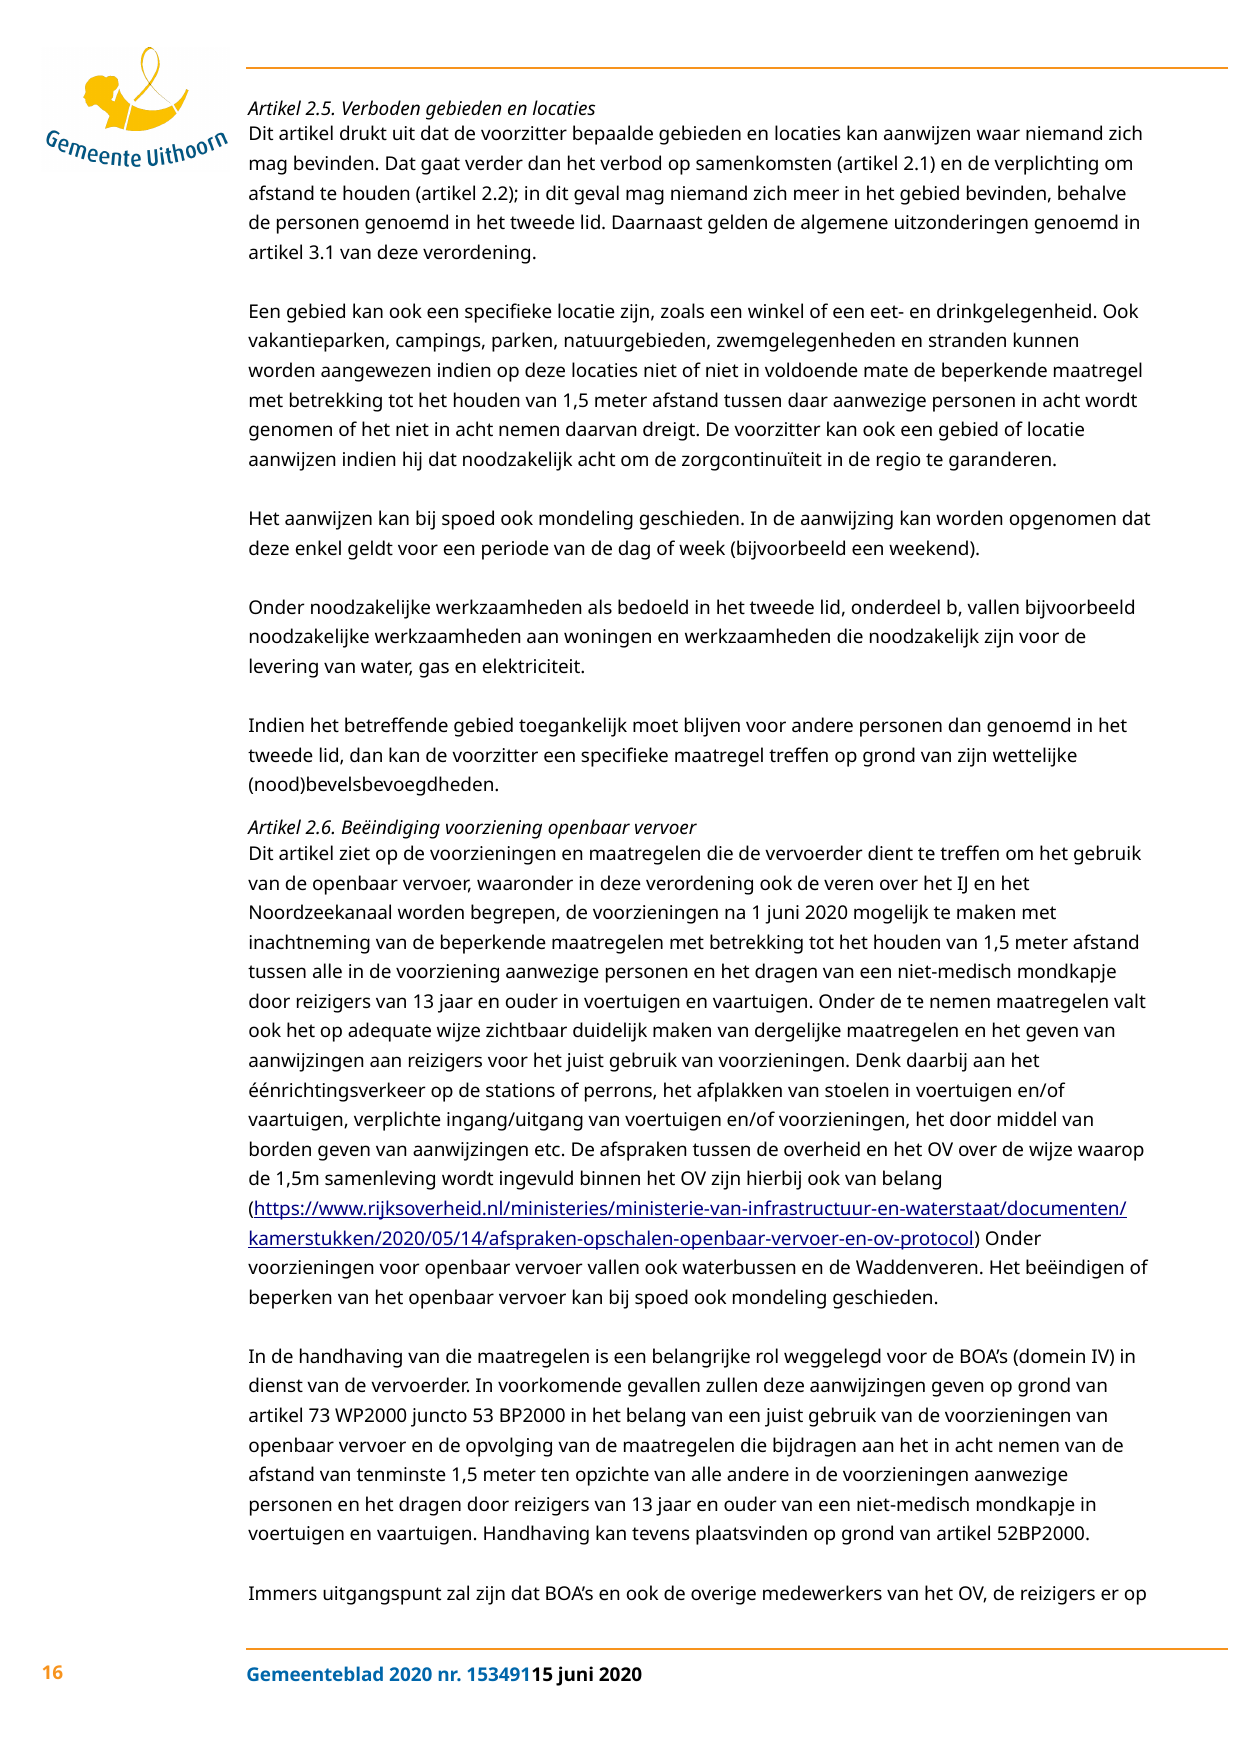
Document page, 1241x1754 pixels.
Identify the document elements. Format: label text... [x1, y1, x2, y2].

text Het aanwijzen kan bij spoed ook mondeling geschieden. In de aanwijzing kan worden opgenomen dat deze enkel geldt voor een periode van de dag of week (bijvoorbeeld een weekend). [248, 505, 1152, 560]
text Een gebied kan ook een specifieke locatie zijn, zoals een winkel of een eet- en drinkgelegenheid. Ook vakantieparken, campings, parken, natuurgebieden, zwemgelegenheden en stranden kunnen worden aangewezen indien op deze locaties niet of niet in voldoende mate de beperkende maatregel met betrekking tot het houden van 1,5 meter afstand tussen daar aanwezige personen in acht wordt genomen of het niet in acht nemen daarvan dreigt. De voorzitter kan ook een gebied of locatie aanwijzen indien hij dat noodzakelijk acht om de zorgcontinuïteit in de regio te garanderen. [248, 298, 1152, 472]
text Dit artikel ziet op de voorzieningen en maatregelen die de vervoerder dient te treffen om het gebruik van de openbaar vervoer, waaronder in deze verordening ook de veren over het IJ en het Noordzeekanaal worden begrepen, de voorzieningen na 1 juni 2020 mogelijk te maken met inachtneming van de beperkende maatregelen met betrekking tot het houden van 1,5 meter afstand tussen alle in de voorziening aanwezige personen en het dragen van een niet-medisch mondkapje door reizigers van 13 jaar en ouder in voertuigen en vaartuigen. Onder de te nemen maatregelen valt ook het op adequate wijze zichtbaar duidelijk maken van dergelijke maatregelen en het geven van aanwijzingen aan reizigers voor het juist gebruik van voorzieningen. Denk daarbij aan het éénrichtingsverkeer op de stations of perrons, het afplakken van stoelen in voertuigen en/of vaartuigen, verplichte ingang/uitgang van voertuigen en/of voorzieningen, het door middel van borden geven van aanwijzingen etc. De afspraken tussen de overheid en het OV over de wijze waarop de 1,5m samenleving wordt ingevuld binnen het OV zijn hierbij ook van belang (https://www.rijksoverheid.nl/ministeries/ministerie-van-infrastructuur-en-waterstaat/documenten/kamerstukken/2020/05/14/afspraken-opschalen-openbaar-vervoer-en-ov-protocol) Onder voorzieningen voor openbaar vervoer vallen ook waterbussen en de Waddenveren. Het beëindigen of beperken van het openbaar vervoer kan bij spoed ook mondeling geschieden. [248, 840, 1152, 1310]
text In de handhaving van die maatregelen is een belangrijke rol weggelegd voor de BOA’s (domein IV) in dienst van de vervoerder. In voorkomende gevallen zullen deze aanwijzingen geven op grond van artikel 73 WP2000 juncto 53 BP2000 in het belang van een juist gebruik van de voorzieningen van openbaar vervoer en de opvolging van de maatregelen die bijdragen aan het in acht nemen van de afstand van tenminste 1,5 meter ten opzichte van alle andere in de voorzieningen aanwezige personen en het dragen door reizigers van 13 jaar en ouder van een niet-medisch mondkapje in voertuigen en vaartuigen. Handhaving kan tevens plaatsvinden op grond van artikel 52BP2000. [248, 1343, 1152, 1546]
text Artikel 2.6. Beëindiging voorziening openbaar vervoer [248, 814, 1152, 840]
text Immers uitgangspunt zal zijn dat BOA’s en ook de overige medewerkers van het OV, de reizigers er op [248, 1580, 1152, 1606]
picture [41, 47, 231, 172]
text Indien het betreffende gebied toegankelijk moet blijven voor andere personen dan genoemd in het tweede lid, dan kan de voorzitter een specifieke maatregel treffen op grond van zijn wettelijke (nood)bevelsbevoegdheden. [248, 712, 1152, 797]
text Onder noodzakelijke werkzaamheden als bedoeld in het tweede lid, onderdeel b, vallen bijvoorbeeld noodzakelijke werkzaamheden aan woningen en werkzaamheden die noodzakelijk zijn voor de levering van water, gas en elektriciteit. [248, 594, 1152, 679]
text Dit artikel drukt uit dat de voorzitter bepaalde gebieden en locaties kan aanwijzen waar niemand zich mag bevinden. Dat gaat verder dan het verbod op samenkomsten (artikel 2.1) en de verplichting om afstand te houden (artikel 2.2); in dit geval mag niemand zich meer in het gebied bevinden, behalve de personen genoemd in het tweede lid. Daarnaast gelden de algemene uitzonderingen genoemd in artikel 3.1 van deze verordening. [248, 121, 1152, 264]
text Artikel 2.5. Verboden gebieden en locaties [248, 95, 1152, 121]
